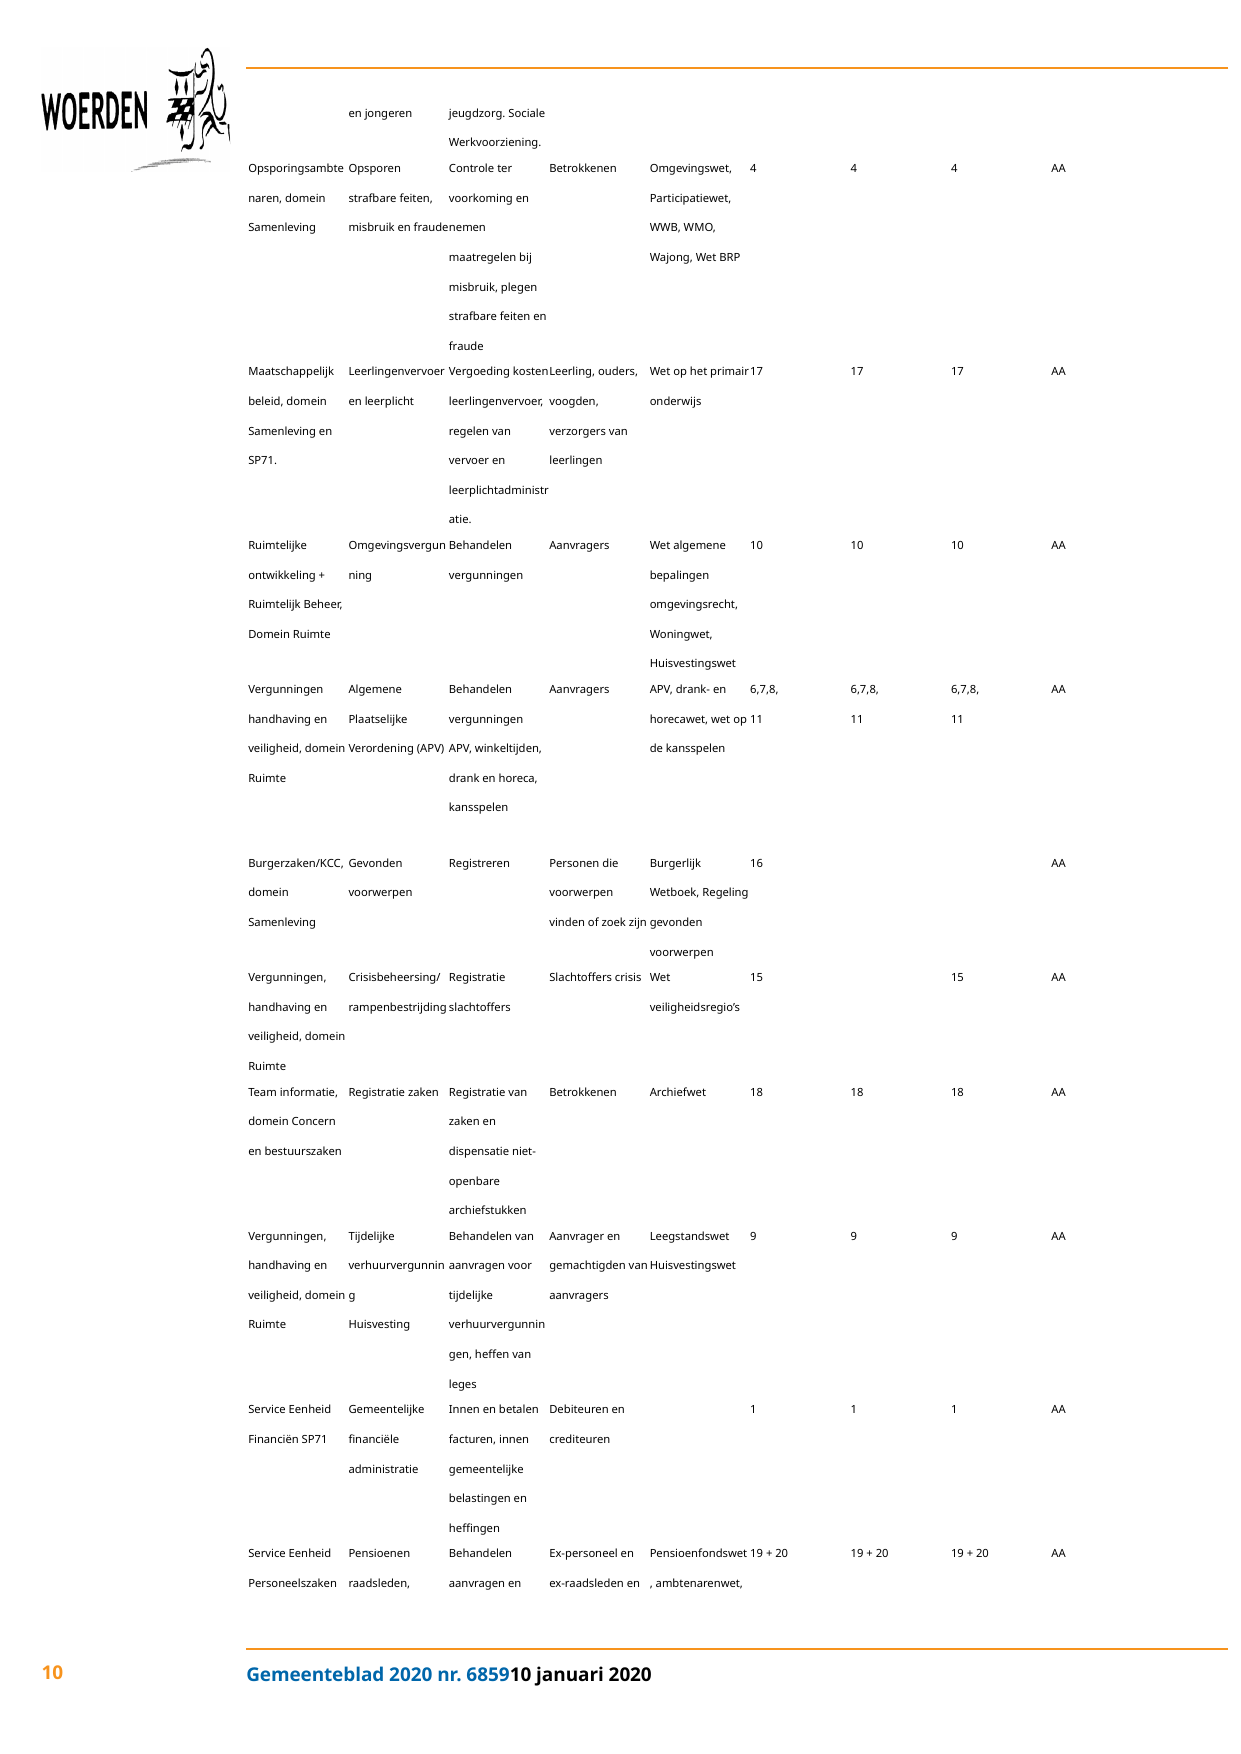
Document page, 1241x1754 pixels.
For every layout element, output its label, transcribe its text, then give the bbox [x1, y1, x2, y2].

table_cell Opsporen strafbare feiten, misbruik en fraude [348, 150, 449, 353]
table_cell Registreren [449, 845, 549, 959]
table_cell 15 [951, 959, 1051, 1074]
table_cell Tijdelijke verhuurvergunning Huisvesting [348, 1218, 449, 1391]
table_cell Betrokkenen [549, 1074, 649, 1218]
table_cell Slachtoffers crisis [549, 959, 649, 1074]
table_cell Ex-personeel en ex-raadsleden en [549, 1535, 649, 1591]
table_cell AA [1051, 1535, 1152, 1591]
table_cell 6,7,8, 11 [850, 671, 951, 845]
table_cell Wet algemene bepalingen omgevingsrecht, Woningwet, Huisvestingswet [650, 527, 750, 671]
table_cell Betrokkenen [549, 150, 649, 353]
table_cell Behandelen aanvragen en [449, 1535, 549, 1591]
table_cell Leerling, ouders, voogden, verzorgers van leerlingen [549, 353, 649, 527]
table_cell Vergunningen handhaving en veiligheid, domein Ruimte [248, 671, 348, 845]
table_cell 10 [850, 527, 951, 671]
table_cell Registratie zaken [348, 1074, 449, 1218]
table_cell AA [1051, 959, 1152, 1074]
table_cell [1051, 95, 1152, 150]
table_cell [951, 845, 1051, 959]
table_cell 17 [850, 353, 951, 527]
table_cell Vergunningen, handhaving en veiligheid, domein Ruimte [248, 959, 348, 1074]
table_cell Pensioenfondswet, ambtenarenwet, [650, 1535, 750, 1591]
table_cell 4 [850, 150, 951, 353]
table_cell Registratie slachtoffers [449, 959, 549, 1074]
table_cell Omgevingsvergunning [348, 527, 449, 671]
table_cell Leerlingenvervoer en leerplicht [348, 353, 449, 527]
table_cell [650, 95, 750, 150]
table_cell Burgerlijk Wetboek, Regeling gevonden voorwerpen [650, 845, 750, 959]
table_cell Innen en betalen facturen, innen gemeentelijke belastingen en heffingen [449, 1391, 549, 1535]
table_cell [549, 95, 649, 150]
table_cell Burgerzaken/KCC, domein Samenleving [248, 845, 348, 959]
table_cell 4 [951, 150, 1051, 353]
table_cell AA [1051, 1391, 1152, 1535]
table_cell [850, 95, 951, 150]
table_cell 9 [951, 1218, 1051, 1391]
table_cell Omgevingswet, Participatiewet, WWB, WMO, Wajong, Wet BRP [650, 150, 750, 353]
table_cell Aanvragers [549, 671, 649, 845]
table_cell 17 [951, 353, 1051, 527]
table_cell jeugdzorg. Sociale Werkvoorziening. [449, 95, 549, 150]
table_cell 6,7,8, 11 [750, 671, 850, 845]
table_cell Vergunningen, handhaving en veiligheid, domein Ruimte [248, 1218, 348, 1391]
table_cell 4 [750, 150, 850, 353]
table_cell Algemene Plaatselijke Verordening (APV) [348, 671, 449, 845]
table_cell 15 [750, 959, 850, 1074]
table_cell 9 [750, 1218, 850, 1391]
table_cell Maatschappelijk beleid, domein Samenleving en SP71. [248, 353, 348, 527]
table_cell Crisisbeheersing/rampenbestrijding [348, 959, 449, 1074]
table_cell Behandelen vergunningen APV, winkeltijden, drank en horeca, kansspelen [449, 671, 549, 845]
table_cell 1 [750, 1391, 850, 1535]
table_cell 6,7,8, 11 [951, 671, 1051, 845]
table_cell AA [1051, 353, 1152, 527]
table_cell Registratie van zaken en dispensatie niet-openbare archiefstukken [449, 1074, 549, 1218]
table_cell [248, 95, 348, 150]
table_cell Wet veiligheidsregio’s [650, 959, 750, 1074]
table_cell 9 [850, 1218, 951, 1391]
table_cell [951, 95, 1051, 150]
table_cell 16 [750, 845, 850, 959]
table_cell 19 + 20 [951, 1535, 1051, 1591]
table_cell Wet op het primair onderwijs [650, 353, 750, 527]
table_cell [850, 959, 951, 1074]
table_cell Gemeentelijke financiële administratie [348, 1391, 449, 1535]
table_cell 10 [951, 527, 1051, 671]
table_cell Leegstandswet Huisvestingswet [650, 1218, 750, 1391]
table_cell AA [1051, 1074, 1152, 1218]
table_cell Team informatie, domein Concern en bestuurszaken [248, 1074, 348, 1218]
table_cell AA [1051, 1218, 1152, 1391]
table_cell Behandelen van aanvragen voor tijdelijke verhuurvergunningen, heffen van leges [449, 1218, 549, 1391]
table_cell Ruimtelijke ontwikkeling + Ruimtelijk Beheer, Domein Ruimte [248, 527, 348, 671]
table_cell 18 [850, 1074, 951, 1218]
table_cell Personen die voorwerpen vinden of zoek zijn [549, 845, 649, 959]
table_cell Vergoeding kosten leerlingenvervoer, regelen van vervoer en leerplichtadministratie. [449, 353, 549, 527]
table_cell Service Eenheid Financiën SP71 [248, 1391, 348, 1535]
table_cell Service Eenheid Personeelszaken [248, 1535, 348, 1591]
table_cell Opsporingsambtenaren, domein Samenleving [248, 150, 348, 353]
table_cell AA [1051, 845, 1152, 959]
table_cell 18 [951, 1074, 1051, 1218]
table_cell AA [1051, 527, 1152, 671]
table_cell 19 + 20 [850, 1535, 951, 1591]
table_cell AA [1051, 671, 1152, 845]
table_cell 18 [750, 1074, 850, 1218]
picture [41, 47, 231, 172]
table_cell Controle ter voorkoming en nemen maatregelen bij misbruik, plegen strafbare feiten en fraude [449, 150, 549, 353]
table_cell [850, 845, 951, 959]
table_cell Gevonden voorwerpen [348, 845, 449, 959]
table_cell Aanvrager en gemachtigden van aanvragers [549, 1218, 649, 1391]
table_cell 10 [750, 527, 850, 671]
table_cell Aanvragers [549, 527, 649, 671]
table_cell AA [1051, 150, 1152, 353]
table_cell [750, 95, 850, 150]
table_cell Debiteuren en crediteuren [549, 1391, 649, 1535]
table_cell Archiefwet [650, 1074, 750, 1218]
table_cell 1 [850, 1391, 951, 1535]
table_cell 19 + 20 [750, 1535, 850, 1591]
table_cell [650, 1391, 750, 1535]
table_cell APV, drank- en horecawet, wet op de kansspelen [650, 671, 750, 845]
table_cell 1 [951, 1391, 1051, 1535]
table_cell en jongeren [348, 95, 449, 150]
table_cell Pensioenen raadsleden, [348, 1535, 449, 1591]
table_cell 17 [750, 353, 850, 527]
table_cell Behandelen vergunningen [449, 527, 549, 671]
